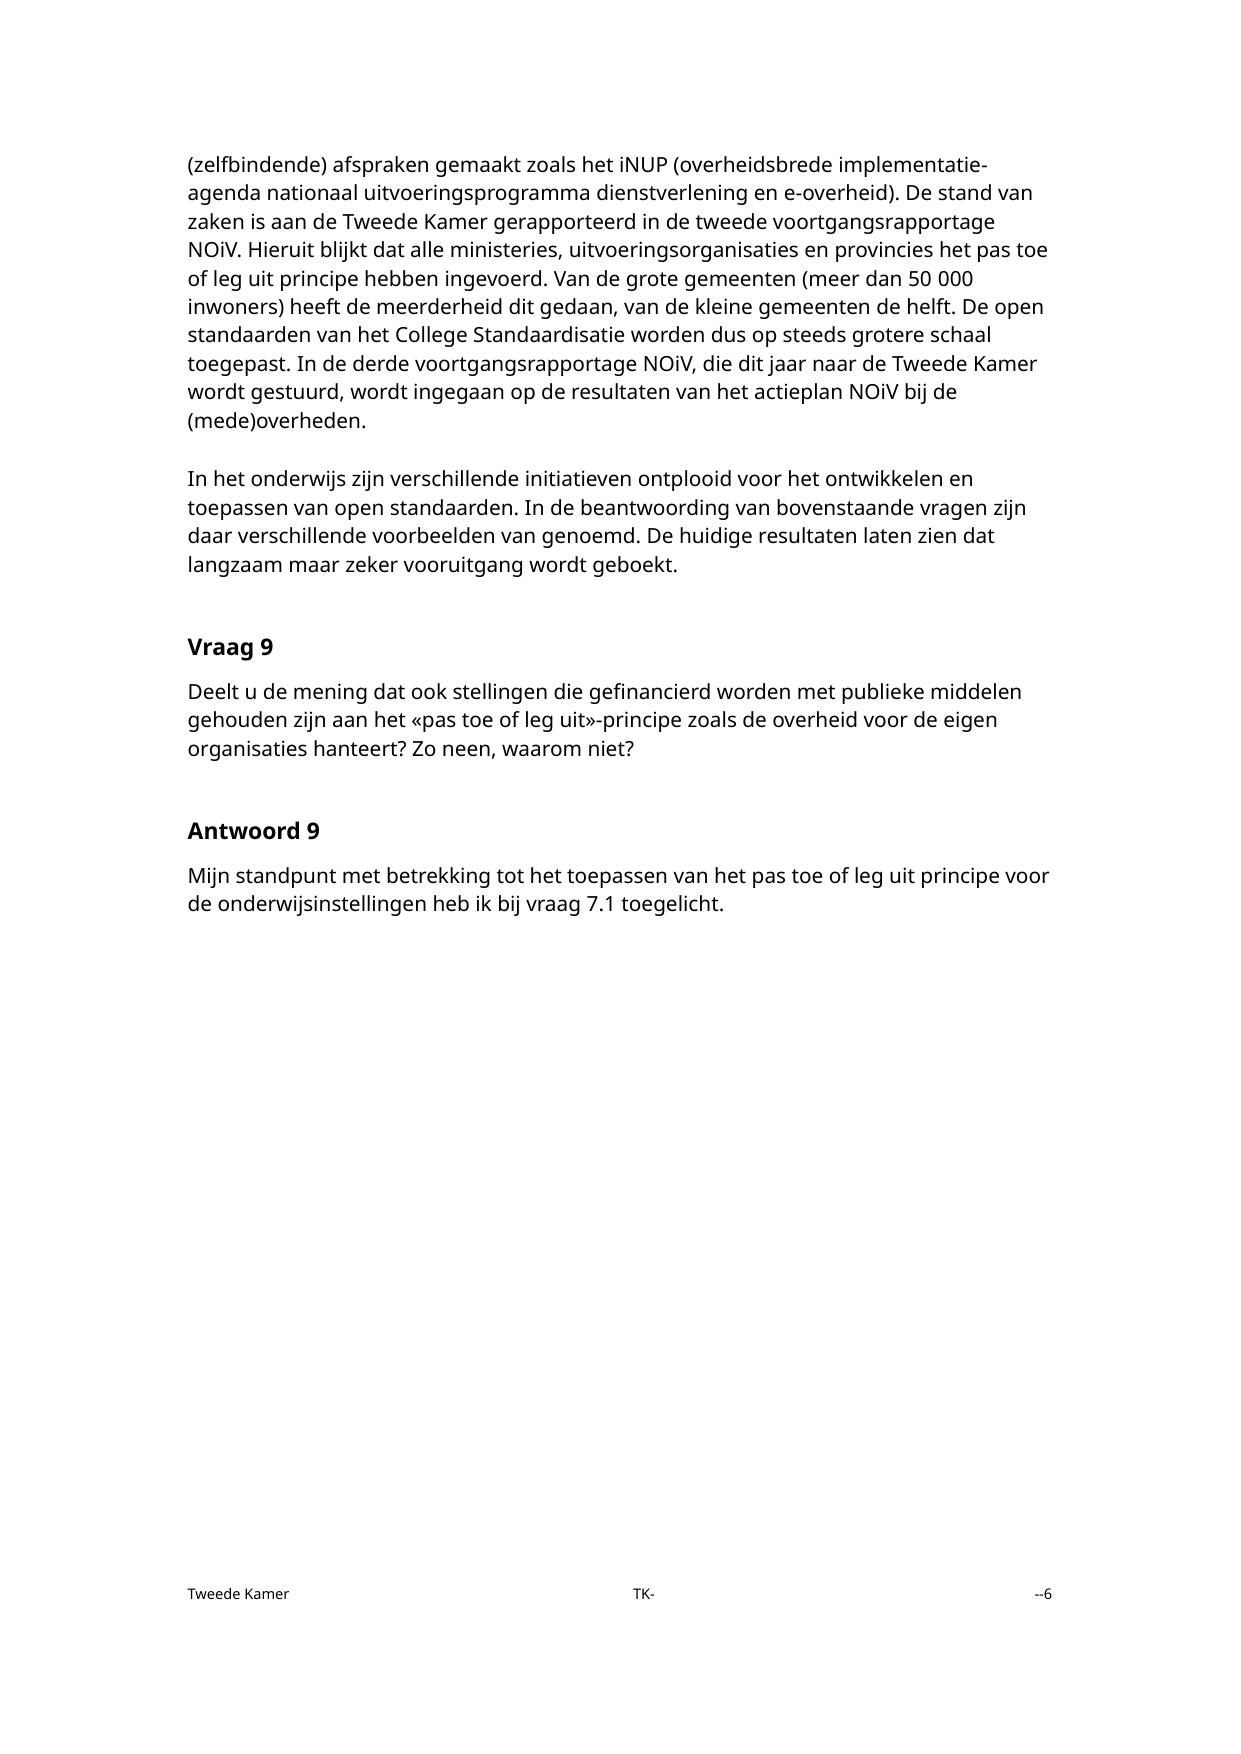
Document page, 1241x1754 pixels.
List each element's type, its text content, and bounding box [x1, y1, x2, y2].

subtitle Vraag 9 [187, 631, 1053, 662]
text In het onderwijs zijn verschillende initiatieven ontplooid voor het ontwikkelen en toepassen van open standaarden. In de beantwoording van bovenstaande vragen zijn daar verschillende voorbeelden van genoemd. De huidige resultaten laten zien dat langzaam maar zeker vooruitgang wordt geboekt. [187, 464, 1053, 578]
text Deelt u de mening dat ook stellingen die gefinancierd worden met publieke middelen gehouden zijn aan het «pas toe of leg uit»-principe zoals de overheid voor de eigen organisaties hanteert? Zo neen, waarom niet? [187, 677, 1053, 762]
subtitle Antwoord 9 [187, 815, 1053, 846]
text (zelfbindende) afspraken gemaakt zoals het iNUP (overheidsbrede implementatie-agenda nationaal uitvoeringsprogramma dienstverlening en e-overheid). De stand van zaken is aan de Tweede Kamer gerapporteerd in de tweede voortgangsrapportage NOiV. Hieruit blijkt dat alle ministeries, uitvoeringsorganisaties en provincies het pas toe of leg uit principe hebben ingevoerd. Van de grote gemeenten (meer dan 50 000 inwoners) heeft de meerderheid dit gedaan, van de kleine gemeenten de helft. De open standaarden van het College Standaardisatie worden dus op steeds grotere schaal toegepast. In de derde voortgangsrapportage NOiV, die dit jaar naar de Tweede Kamer wordt gestuurd, wordt ingegaan op de resultaten van het actieplan NOiV bij de (mede)overheden. [187, 150, 1053, 434]
text Mijn standpunt met betrekking tot het toepassen van het pas toe of leg uit principe voor de onderwijsinstellingen heb ik bij vraag 7.1 toegelicht. [187, 861, 1053, 918]
